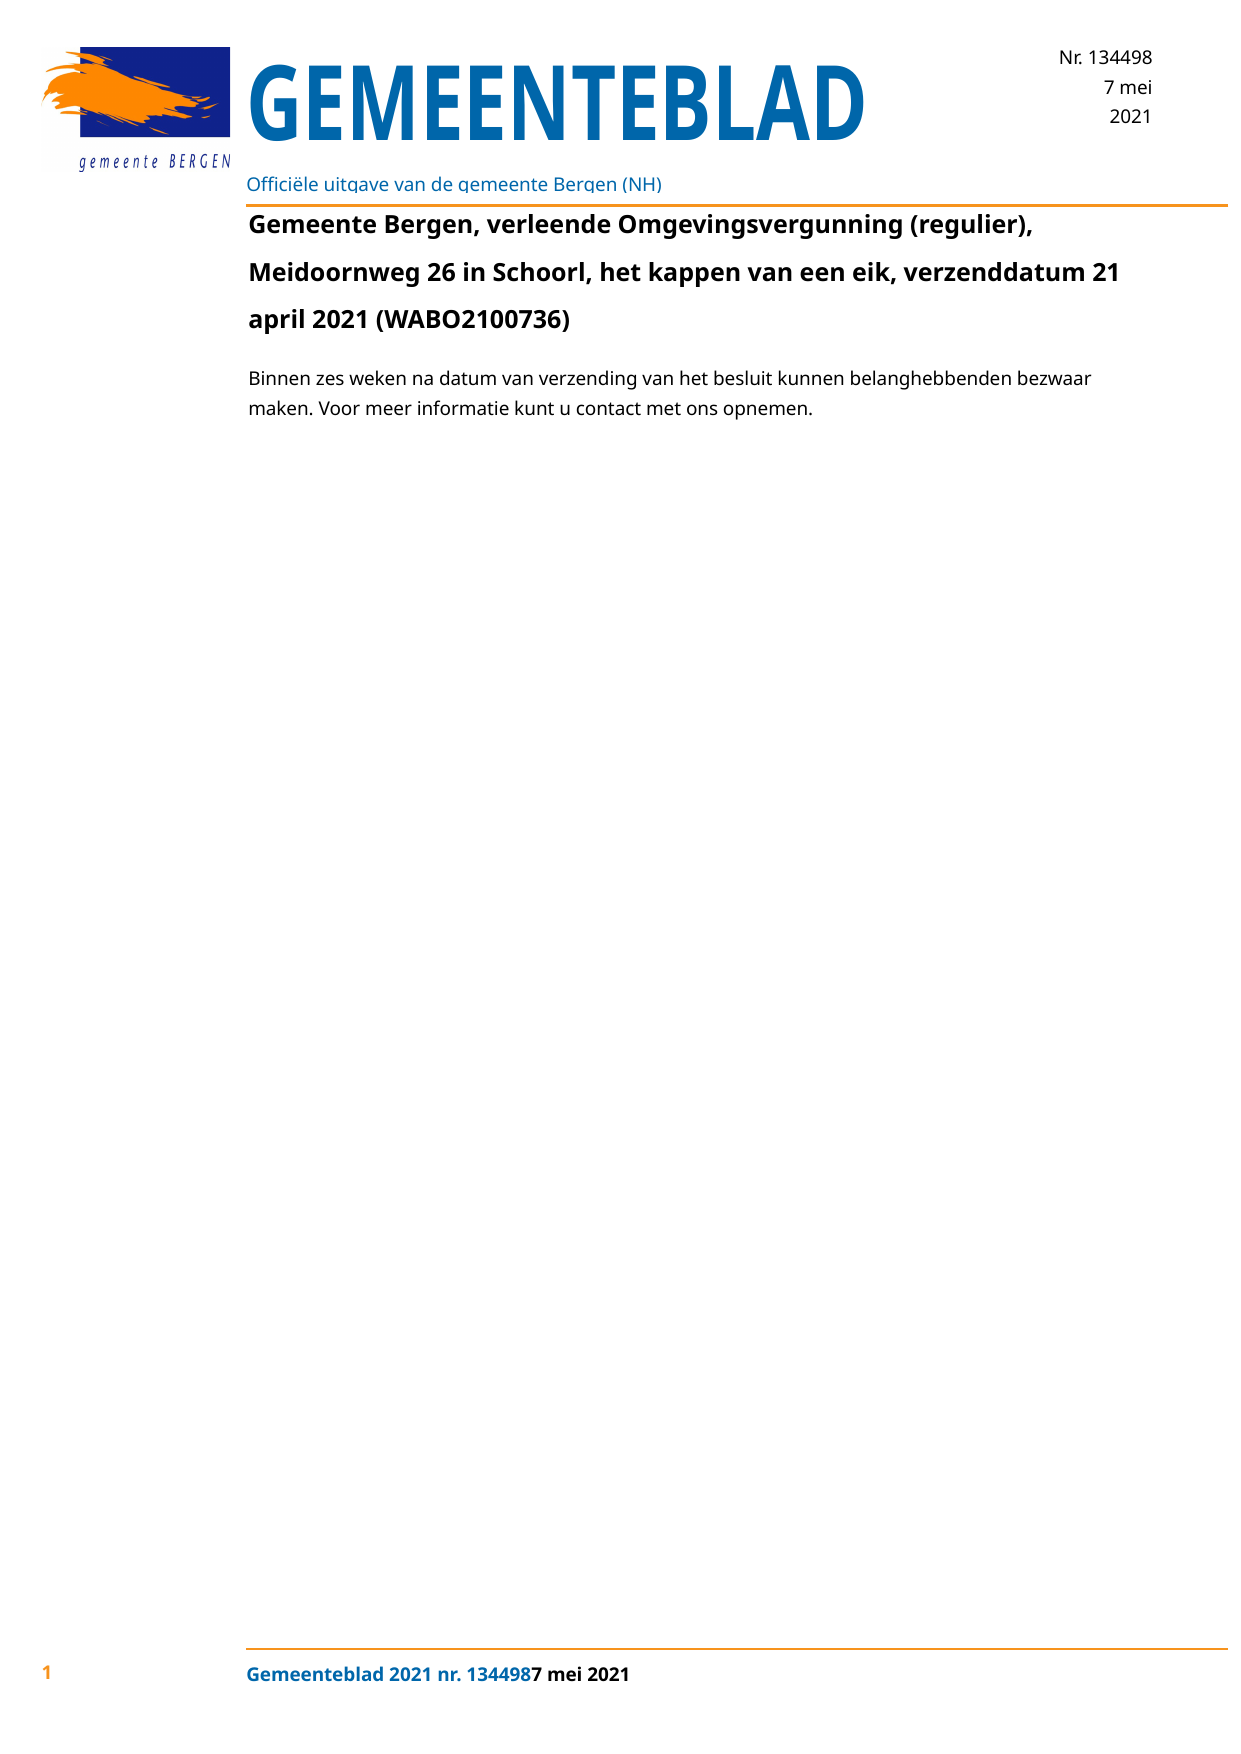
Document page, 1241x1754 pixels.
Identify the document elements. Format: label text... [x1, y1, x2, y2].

picture [41, 47, 231, 172]
text Gemeente Bergen, verleende Omgevingsvergunning (regulier), Meidoornweg 26 in Schoorl, het kappen van een eik, verzenddatum 21 april 2021 (WABO2100736) [248, 207, 1152, 336]
text Binnen zes weken na datum van verzending van het besluit kunnen belanghebbenden bezwaar maken. Voor meer informatie kunt u contact met ons opnemen. [248, 366, 1152, 421]
